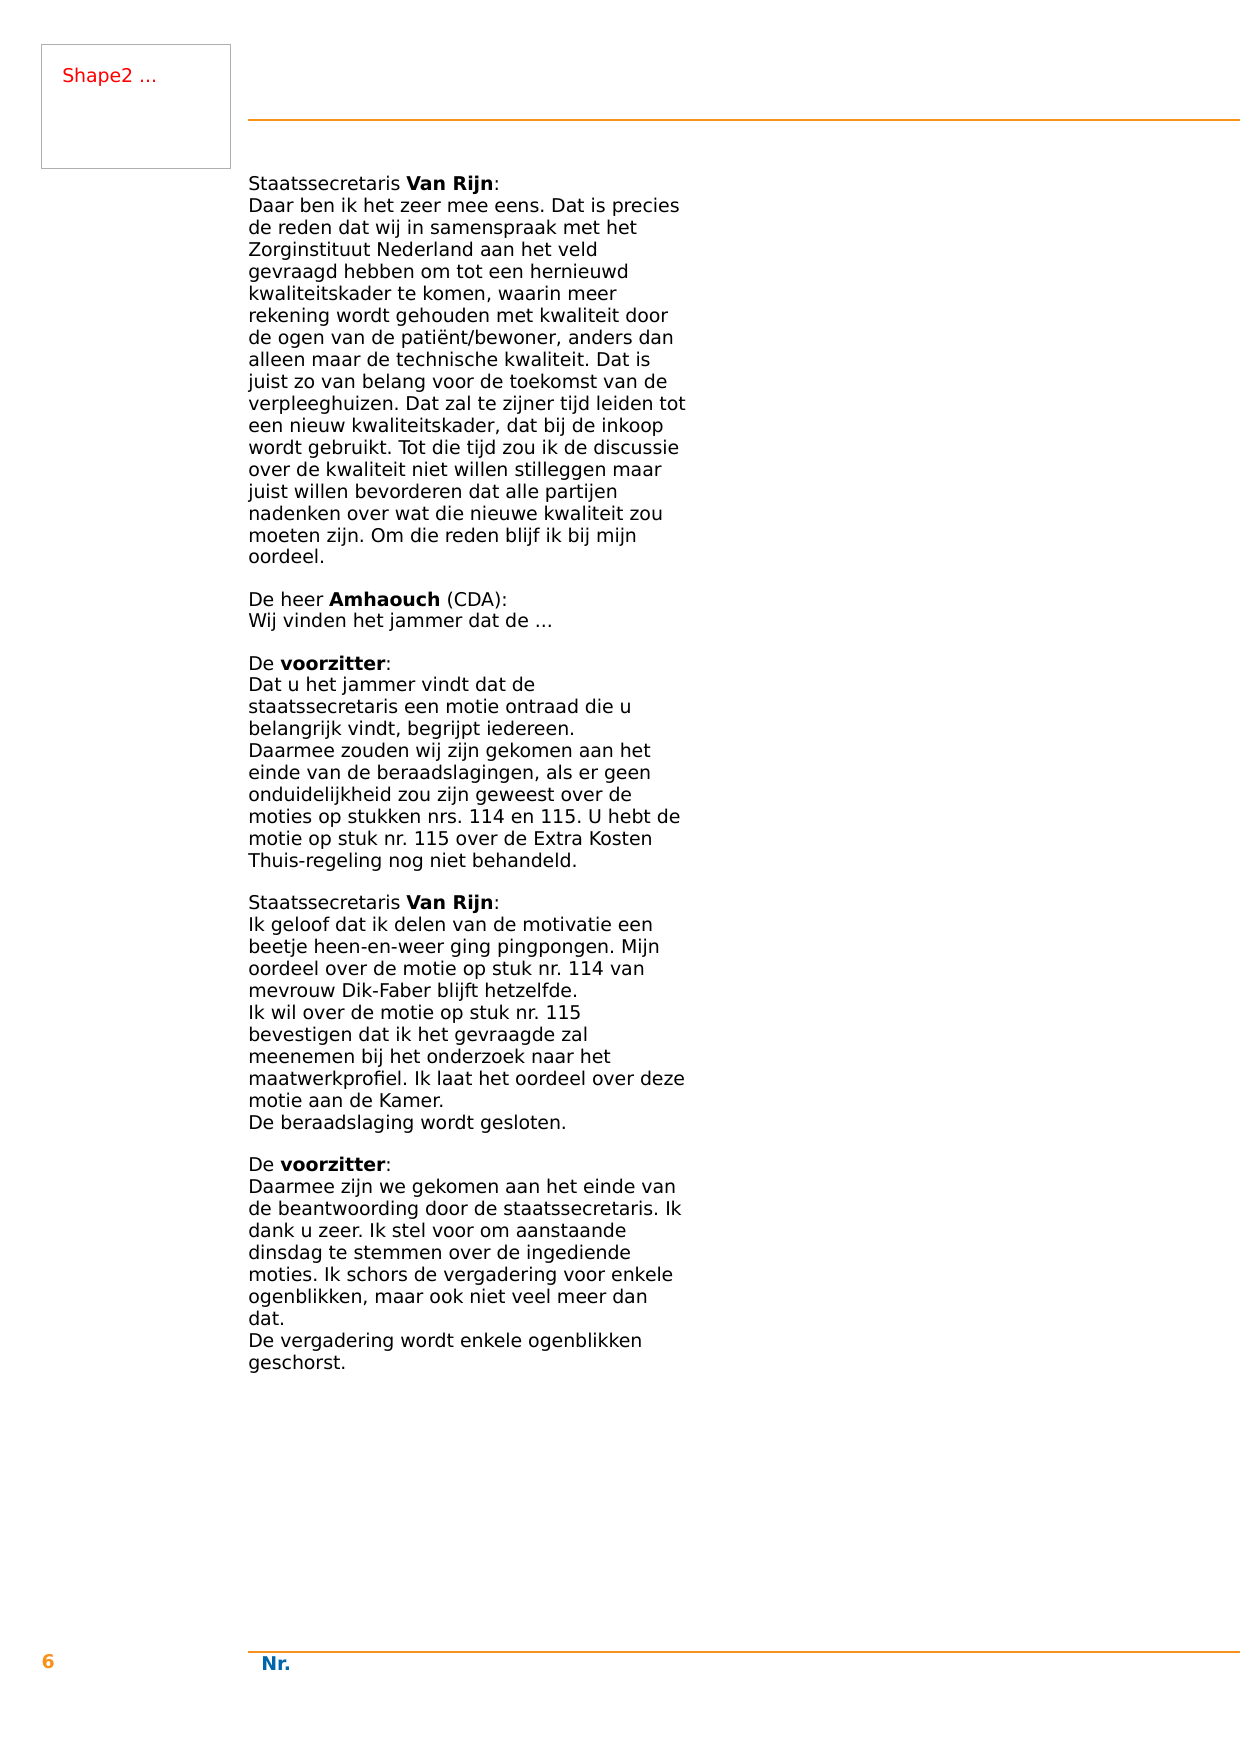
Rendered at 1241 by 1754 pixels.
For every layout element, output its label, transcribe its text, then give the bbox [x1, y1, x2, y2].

text De vergadering wordt enkele ogenblikken geschorst. [248, 1330, 691, 1374]
text Daarmee zijn we gekomen aan het einde van de beantwoording door de staatssecretaris. Ik dank u zeer. Ik stel voor om aanstaande dinsdag te stemmen over de ingediende moties. Ik schors de vergadering voor enkele ogenblikken, maar ook niet veel meer dan dat. [248, 1176, 691, 1330]
text De heer Amhaouch (CDA): [248, 588, 691, 610]
text Staatssecretaris Van Rijn: [248, 173, 691, 195]
text De voorzitter: [248, 1154, 691, 1176]
text Daarmee zouden wij zijn gekomen aan het einde van de beraadslagingen, als er geen onduidelijkheid zou zijn geweest over de moties op stukken nrs. 114 en 115. U hebt de motie op stuk nr. 115 over de Extra Kosten Thuis-regeling nog niet behandeld. [248, 740, 691, 872]
text Daar ben ik het zeer mee eens. Dat is precies de reden dat wij in samenspraak met het Zorginstituut Nederland aan het veld gevraagd hebben om tot een hernieuwd kwaliteitskader te komen, waarin meer rekening wordt gehouden met kwaliteit door de ogen van de patiënt/bewoner, anders dan alleen maar de technische kwaliteit. Dat is juist zo van belang voor de toekomst van de verpleeghuizen. Dat zal te zijner tijd leiden tot een nieuw kwaliteitskader, dat bij de inkoop wordt gebruikt. Tot die tijd zou ik de discussie over de kwaliteit niet willen stilleggen maar juist willen bevorderen dat alle partijen nadenken over wat die nieuwe kwaliteit zou moeten zijn. Om die reden blijf ik bij mijn oordeel. [248, 195, 691, 568]
text Dat u het jammer vindt dat de staatssecretaris een motie ontraad die u belangrijk vindt, begrijpt iedereen. [248, 674, 691, 740]
text Staatssecretaris Van Rijn: [248, 892, 691, 914]
text De beraadslaging wordt gesloten. [248, 1112, 691, 1134]
text Wij vinden het jammer dat de ... [248, 610, 691, 632]
text Ik geloof dat ik delen van de motivatie een beetje heen-en-weer ging pingpongen. Mijn oordeel over de motie op stuk nr. 114 van mevrouw Dik-Faber blijft hetzelfde. [248, 914, 691, 1002]
text Ik wil over de motie op stuk nr. 115 bevestigen dat ik het gevraagde zal meenemen bij het onderzoek naar het maatwerkprofiel. Ik laat het oordeel over deze motie aan de Kamer. [248, 1002, 691, 1112]
text De voorzitter: [248, 652, 691, 674]
